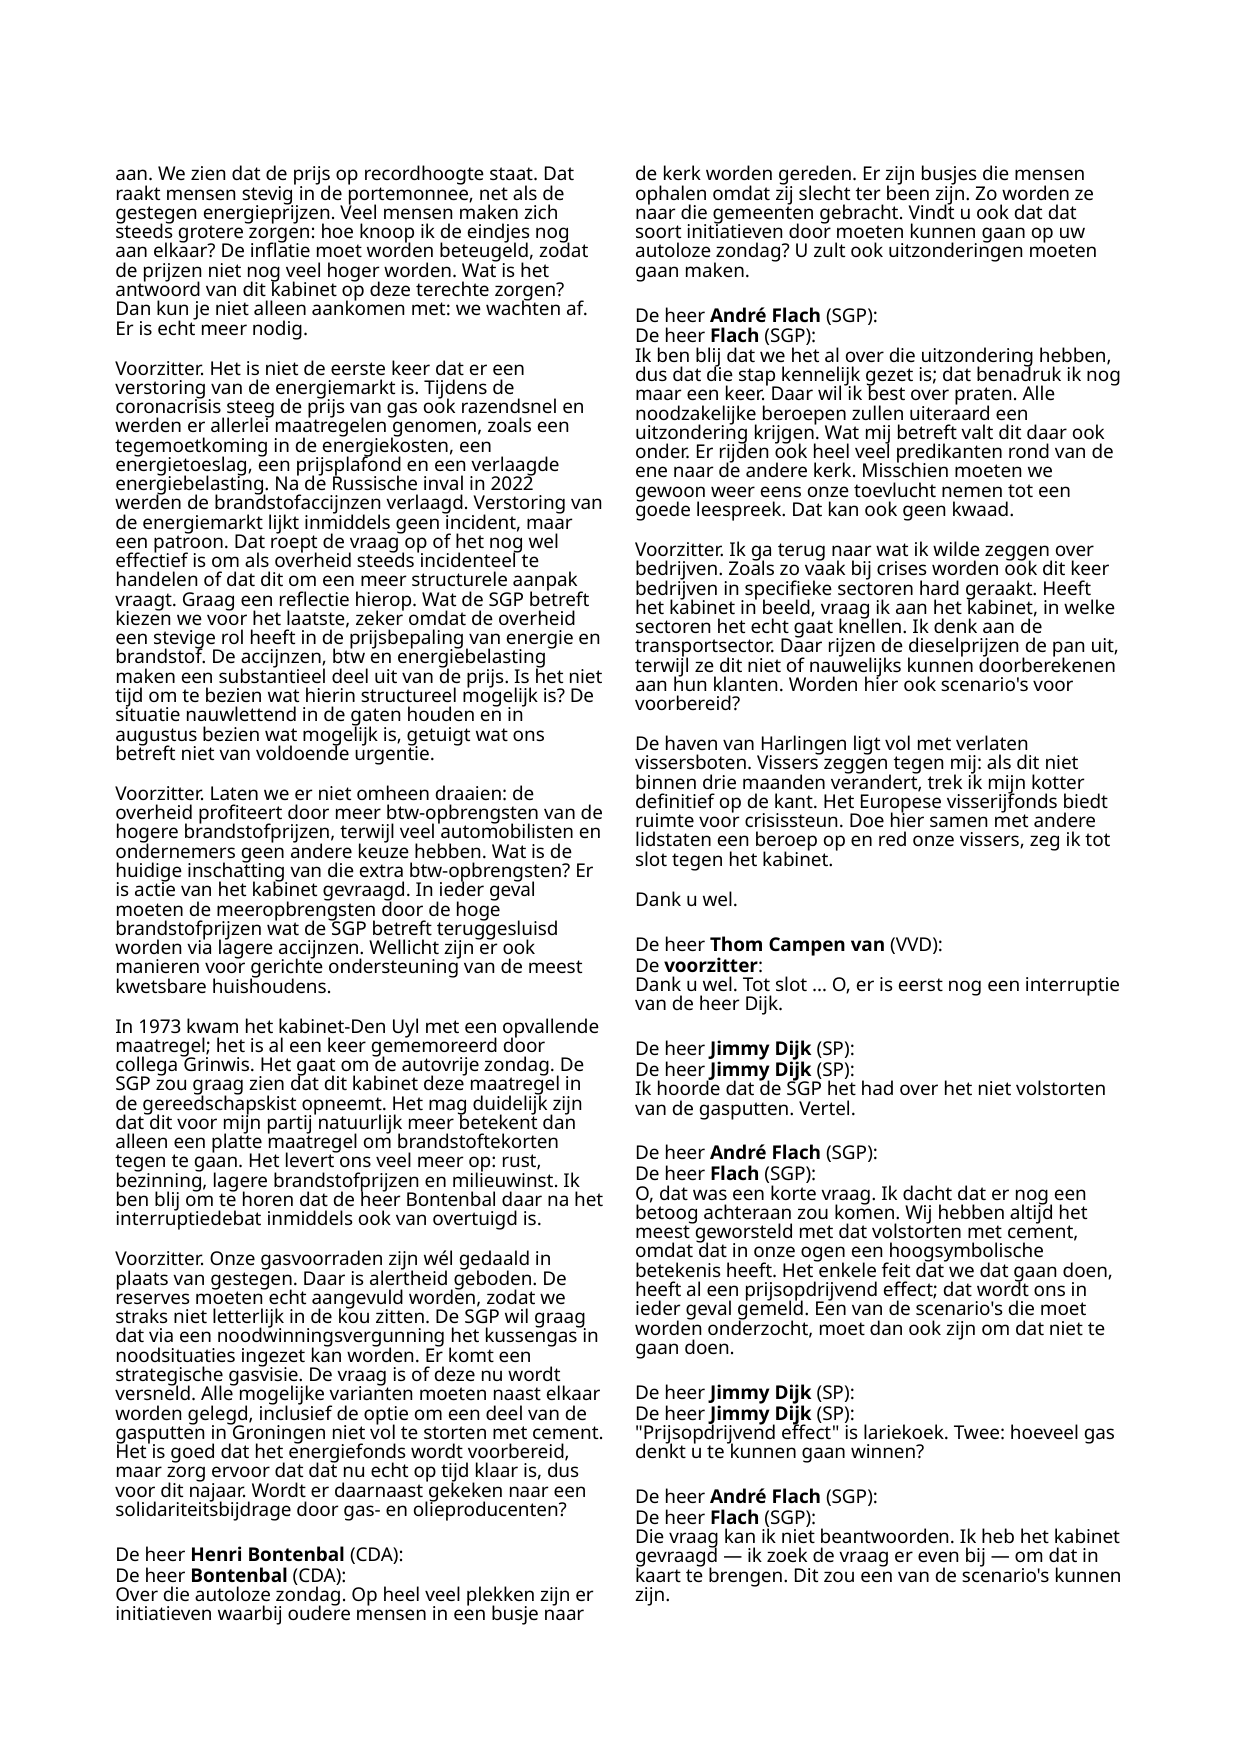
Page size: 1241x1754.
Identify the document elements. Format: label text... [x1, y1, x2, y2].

text De heer Jimmy Dijk (SP): [635, 1035, 1125, 1061]
text De haven van Harlingen ligt vol met verlaten vissersboten. Vissers zeggen tegen mij: als dit niet binnen drie maanden verandert, trek ik mijn kotter definitief op de kant. Het Europese visserijfonds biedt ruimte voor crisissteun. Doe hier samen met andere lidstaten een beroep op en red onze vissers, zeg ik tot slot tegen het kabinet. [635, 735, 1125, 870]
text Dank u wel. [635, 891, 1125, 910]
text De heer Jimmy Dijk (SP): [635, 1061, 1125, 1080]
text Dank u wel. Tot slot … O, er is eerst nog een interruptie van de heer Dijk. [635, 976, 1125, 1014]
text De heer André Flach (SGP): [635, 1483, 1125, 1509]
text de kerk worden gereden. Er zijn busjes die mensen ophalen omdat zij slecht ter been zijn. Zo worden ze naar die gemeenten gebracht. Vindt u ook dat dat soort initiatieven door moeten kunnen gaan op uw autoloze zondag? U zult ook uitzonderingen moeten gaan maken. [635, 165, 1125, 281]
text De heer Jimmy Dijk (SP): [635, 1379, 1125, 1404]
text De heer Henri Bontenbal (CDA): [115, 1541, 605, 1567]
text In 1973 kwam het kabinet-Den Uyl met een opvallende maatregel; het is al een keer gememoreerd door collega Grinwis. Het gaat om de autovrije zondag. De SGP zou graag zien dat dit kabinet deze maatregel in de gereedschapskist opneemt. Het mag duidelijk zijn dat dit voor mijn partij natuurlijk meer betekent dan alleen een platte maatregel om brandstoftekorten tegen te gaan. Het levert ons veel meer op: rust, bezinning, lagere brandstofprijzen en milieuwinst. Ik ben blij om te horen dat de heer Bontenbal daar na het interruptiedebat inmiddels ook van overtuigd is. [115, 1018, 605, 1229]
text De heer Bontenbal (CDA): [115, 1567, 605, 1586]
text De heer Flach (SGP): [635, 1165, 1125, 1184]
text Die vraag kan ik niet beantwoorden. Ik heb het kabinet gevraagd — ik zoek de vraag er even bij — om dat in kaart te brengen. Dit zou een van de scenario's kunnen zijn. [635, 1528, 1125, 1605]
text Ik ben blij dat we het al over die uitzondering hebben, dus dat die stap kennelijk gezet is; dat benadruk ik nog maar een keer. Daar wil ik best over praten. Alle noodzakelijke beroepen zullen uiteraard een uitzondering krijgen. Wat mij betreft valt dit daar ook onder. Er rijden ook heel veel predikanten rond van de ene naar de andere kerk. Misschien moeten we gewoon weer eens onze toevlucht nemen tot een goede leespreek. Dat kan ook geen kwaad. [635, 347, 1125, 520]
text De heer Jimmy Dijk (SP): [635, 1404, 1125, 1424]
text De heer André Flach (SGP): [635, 302, 1125, 327]
text De heer Flach (SGP): [635, 1509, 1125, 1528]
text Ik hoorde dat de SGP het had over het niet volstorten van de gasputten. Vertel. [635, 1080, 1125, 1119]
text aan. We zien dat de prijs op recordhoogte staat. Dat raakt mensen stevig in de portemonnee, net als de gestegen energieprijzen. Veel mensen maken zich steeds grotere zorgen: hoe knoop ik de eindjes nog aan elkaar? De inflatie moet worden beteugeld, zodat de prijzen niet nog veel hoger worden. Wat is het antwoord van dit kabinet op deze terechte zorgen? Dan kun je niet alleen aankomen met: we wachten af. Er is echt meer nodig. [115, 165, 605, 339]
text De heer Flach (SGP): [635, 327, 1125, 347]
text Voorzitter. Onze gasvoorraden zijn wél gedaald in plaats van gestegen. Daar is alertheid geboden. De reserves moeten echt aangevuld worden, zodat we straks niet letterlijk in de kou zitten. De SGP wil graag dat via een noodwinningsvergunning het kussengas in noodsituaties ingezet kan worden. Er komt een strategische gasvisie. De vraag is of deze nu wordt versneld. Alle mogelijke varianten moeten naast elkaar worden gelegd, inclusief de optie om een deel van de gasputten in Groningen niet vol te storten met cement. Het is goed dat het energiefonds wordt voorbereid, maar zorg ervoor dat dat nu echt op tijd klaar is, dus voor dit najaar. Wordt er daarnaast gekeken naar een solidariteitsbijdrage door gas- en olieproducenten? [115, 1250, 605, 1520]
text De voorzitter: [635, 957, 1125, 976]
text De heer André Flach (SGP): [635, 1139, 1125, 1165]
text Voorzitter. Ik ga terug naar wat ik wilde zeggen over bedrijven. Zoals zo vaak bij crises worden ook dit keer bedrijven in specifieke sectoren hard geraakt. Heeft het kabinet in beeld, vraag ik aan het kabinet, in welke sectoren het echt gaat knellen. Ik denk aan de transportsector. Daar rijzen de dieselprijzen de pan uit, terwijl ze dit niet of nauwelijks kunnen doorberekenen aan hun klanten. Worden hier ook scenario's voor voorbereid? [635, 541, 1125, 714]
text "Prijsopdrijvend effect" is lariekoek. Twee: hoeveel gas denkt u te kunnen gaan winnen? [635, 1424, 1125, 1462]
text De heer Thom Campen van (VVD): [635, 931, 1125, 957]
text O, dat was een korte vraag. Ik dacht dat er nog een betoog achteraan zou komen. Wij hebben altijd het meest geworsteld met dat volstorten met cement, omdat dat in onze ogen een hoogsymbolische betekenis heeft. Het enkele feit dat we dat gaan doen, heeft al een prijsopdrijvend effect; dat wordt ons in ieder geval gemeld. Een van de scenario's die moet worden onderzocht, moet dan ook zijn om dat niet te gaan doen. [635, 1184, 1125, 1358]
text Voorzitter. Laten we er niet omheen draaien: de overheid profiteert door meer btw-opbrengsten van de hogere brandstofprijzen, terwijl veel automobilisten en ondernemers geen andere keuze hebben. Wat is de huidige inschatting van die extra btw-opbrengsten? Er is actie van het kabinet gevraagd. In ieder geval moeten de meeropbrengsten door de hoge brandstofprijzen wat de SGP betreft teruggesluisd worden via lagere accijnzen. Wellicht zijn er ook manieren voor gerichte ondersteuning van de meest kwetsbare huishoudens. [115, 785, 605, 997]
text Over die autoloze zondag. Op heel veel plekken zijn er initiatieven waarbij oudere mensen in een busje naar [115, 1586, 605, 1624]
text Voorzitter. Het is niet de eerste keer dat er een verstoring van de energiemarkt is. Tijdens de coronacrisis steeg de prijs van gas ook razendsnel en werden er allerlei maatregelen genomen, zoals een tegemoetkoming in de energiekosten, een energietoeslag, een prijsplafond en een verlaagde energiebelasting. Na de Russische inval in 2022 werden de brandstofaccijnzen verlaagd. Verstoring van de energiemarkt lijkt inmiddels geen incident, maar een patroon. Dat roept de vraag op of het nog wel effectief is om als overheid steeds incidenteel te handelen of dat dit om een meer structurele aanpak vraagt. Graag een reflectie hierop. Wat de SGP betreft kiezen we voor het laatste, zeker omdat de overheid een stevige rol heeft in de prijsbepaling van energie en brandstof. De accijnzen, btw en energiebelasting maken een substantieel deel uit van de prijs. Is het niet tijd om te bezien wat hierin structureel mogelijk is? De situatie nauwlettend in de gaten houden en in augustus bezien wat mogelijk is, getuigt wat ons betreft niet van voldoende urgentie. [115, 359, 605, 764]
